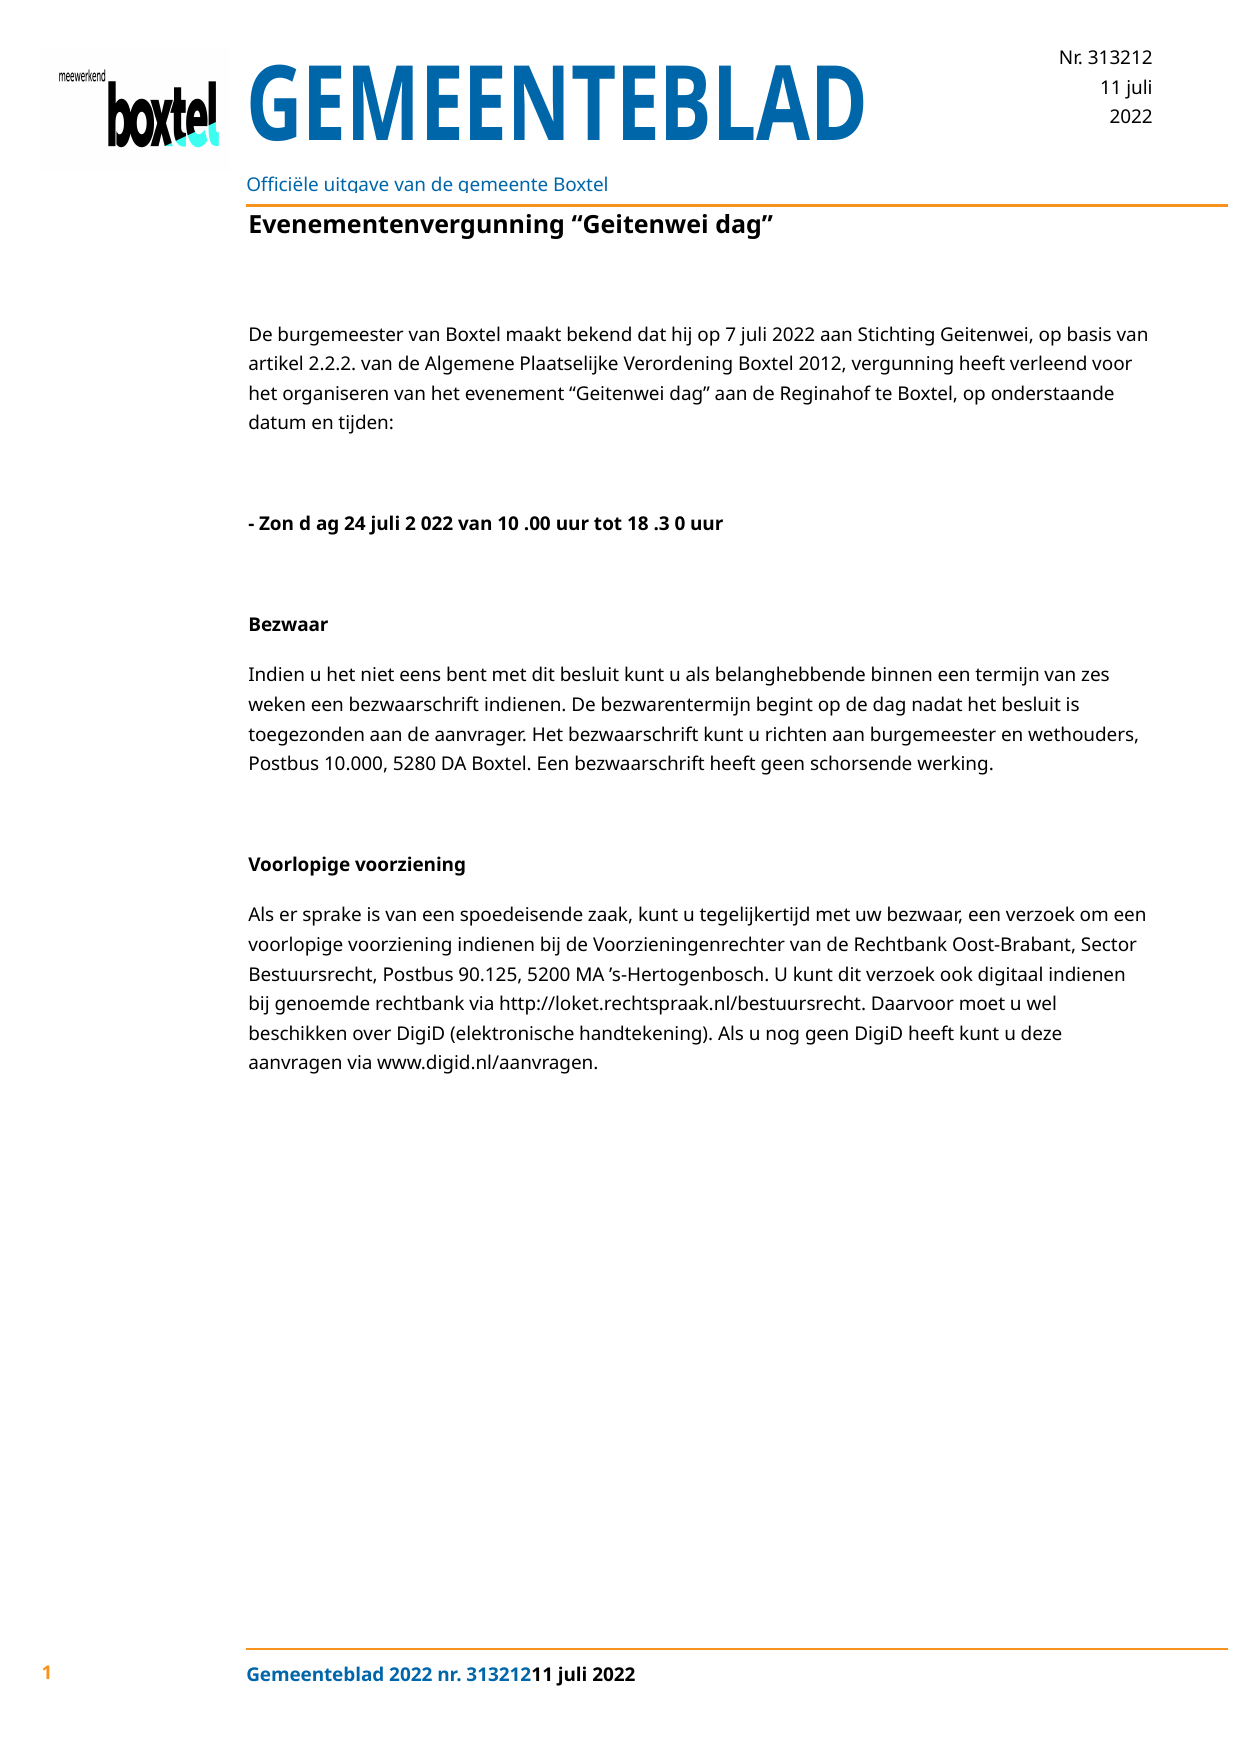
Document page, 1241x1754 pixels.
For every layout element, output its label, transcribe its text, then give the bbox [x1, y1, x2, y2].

text - Zon d ag 24 juli 2 022 van 10 .00 uur tot 18 .3 0 uur [248, 510, 1152, 536]
text Voorlopige voorziening [248, 851, 1152, 877]
picture [41, 47, 231, 172]
text De burgemeester van Boxtel maakt bekend dat hij op 7 juli 2022 aan Stichting Geitenwei, op basis van artikel 2.2.2. van de Algemene Plaatselijke Verordening Boxtel 2012, vergunning heeft verleend voor het organiseren van het evenement “Geitenwei dag” aan de Reginahof te Boxtel, op onderstaande datum en tijden: [248, 321, 1152, 435]
text Indien u het niet eens bent met dit besluit kunt u als belanghebbende binnen een termijn van zes weken een bezwaarschrift indienen. De bezwarentermijn begint op de dag nadat het besluit is toegezonden aan de aanvrager. Het bezwaarschrift kunt u richten aan burgemeester en wethouders, Postbus 10.000, 5280 DA Boxtel. Een bezwaarschrift heeft geen schorsende werking. [248, 662, 1152, 776]
text Als er sprake is van een spoedeisende zaak, kunt u tegelijkertijd met uw bezwaar, een verzoek om een voorlopige voorziening indienen bij de Voorzieningenrechter van de Rechtbank Oost-Brabant, Sector Bestuursrecht, Postbus 90.125, 5200 MA ’s-Hertogenbosch. U kunt dit verzoek ook digitaal indienen bij genoemde rechtbank via http://loket.rechtspraak.nl/bestuursrecht. Daarvoor moet u wel beschikken over DigiD (elektronische handtekening). Als u nog geen DigiD heeft kunt u deze aanvragen via www.digid.nl/aanvragen. [248, 902, 1152, 1075]
text Bezwaar [248, 611, 1152, 637]
text Evenementenvergunning “Geitenwei dag” [248, 207, 1152, 241]
